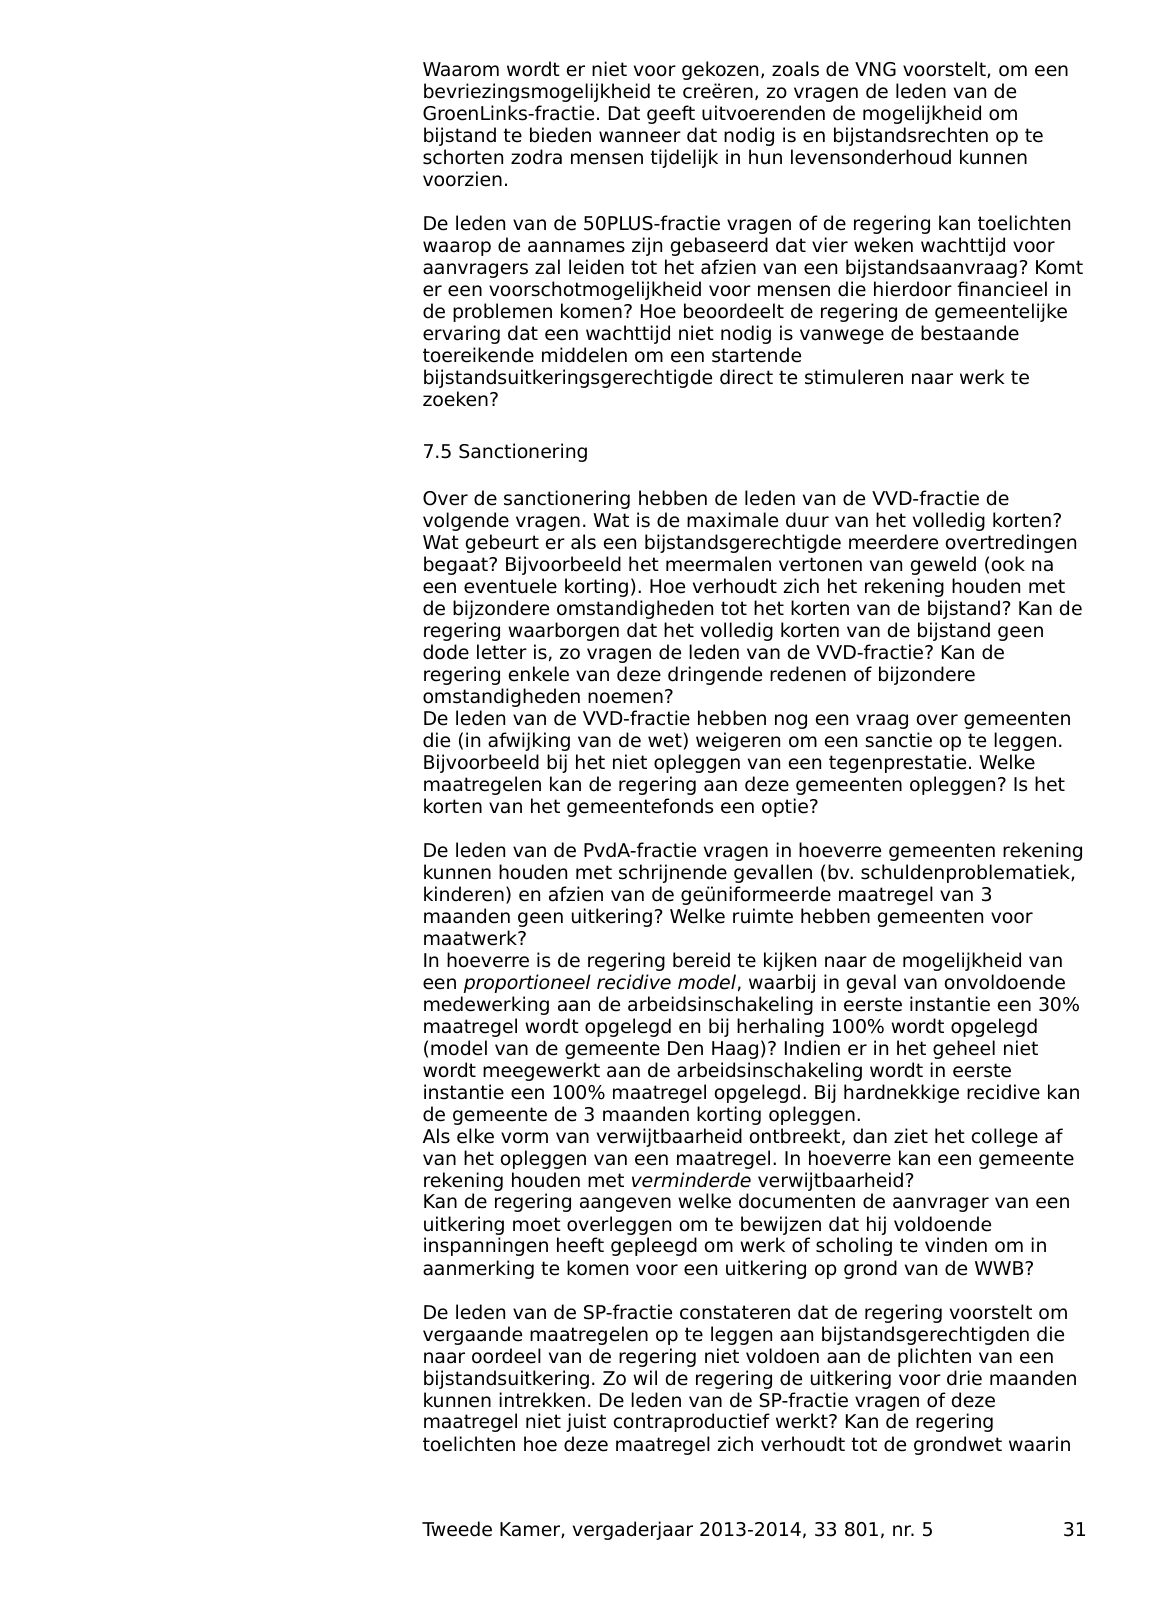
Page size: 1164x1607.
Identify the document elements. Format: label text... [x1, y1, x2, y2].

text De leden van de PvdA-fractie vragen in hoeverre gemeenten rekening kunnen houden met schrijnende gevallen (bv. schuldenproblematiek, kinderen) en afzien van de geüniformeerde maatregel van 3 maanden geen uitkering? Welke ruimte hebben gemeenten voor maatwerk? [422, 840, 1087, 950]
text Als elke vorm van verwijtbaarheid ontbreekt, dan ziet het college af van het opleggen van een maatregel. In hoeverre kan een gemeente rekening houden met verminderde verwijtbaarheid? [422, 1126, 1087, 1191]
text In hoeverre is de regering bereid te kijken naar de mogelijkheid van een proportioneel recidive model, waarbij in geval van onvoldoende medewerking aan de arbeidsinschakeling in eerste instantie een 30% maatregel wordt opgelegd en bij herhaling 100% wordt opgelegd (model van de gemeente Den Haag)? Indien er in het geheel niet wordt meegewerkt aan de arbeidsinschakeling wordt in eerste instantie een 100% maatregel opgelegd. Bij hardnekkige recidive kan de gemeente de 3 maanden korting opleggen. [422, 950, 1087, 1126]
subtitle 7.5 Sanctionering [422, 441, 1087, 463]
text De leden van de 50PLUS-fractie vragen of de regering kan toelichten waarop de aannames zijn gebaseerd dat vier weken wachttijd voor aanvragers zal leiden tot het afzien van een bijstandsaanvraag? Komt er een voorschotmogelijkheid voor mensen die hierdoor financieel in de problemen komen? Hoe beoordeelt de regering de gemeentelijke ervaring dat een wachttijd niet nodig is vanwege de bestaande toereikende middelen om een startende bijstandsuitkeringsgerechtigde direct te stimuleren naar werk te zoeken? [422, 213, 1087, 411]
text Kan de regering aangeven welke documenten de aanvrager van een uitkering moet overleggen om te bewijzen dat hij voldoende inspanningen heeft gepleegd om werk of scholing te vinden om in aanmerking te komen voor een uitkering op grond van de WWB? [422, 1191, 1087, 1279]
text De leden van de VVD-fractie hebben nog een vraag over gemeenten die (in afwijking van de wet) weigeren om een sanctie op te leggen. Bijvoorbeeld bij het niet opleggen van een tegenprestatie. Welke maatregelen kan de regering aan deze gemeenten opleggen? Is het korten van het gemeentefonds een optie? [422, 708, 1087, 818]
text De leden van de SP-fractie constateren dat de regering voorstelt om vergaande maatregelen op te leggen aan bijstandsgerechtigden die naar oordeel van de regering niet voldoen aan de plichten van een bijstandsuitkering. Zo wil de regering de uitkering voor drie maanden kunnen intrekken. De leden van de SP-fractie vragen of deze maatregel niet juist contraproductief werkt? Kan de regering toelichten hoe deze maatregel zich verhoudt tot de grondwet waarin [422, 1302, 1087, 1455]
text Waarom wordt er niet voor gekozen, zoals de VNG voorstelt, om een bevriezingsmogelijkheid te creëren, zo vragen de leden van de GroenLinks-fractie. Dat geeft uitvoerenden de mogelijkheid om bijstand te bieden wanneer dat nodig is en bijstandsrechten op te schorten zodra mensen tijdelijk in hun levensonderhoud kunnen voorzien. [422, 59, 1087, 191]
text Over de sanctionering hebben de leden van de VVD-fractie de volgende vragen. Wat is de maximale duur van het volledig korten? Wat gebeurt er als een bijstandsgerechtigde meerdere overtredingen begaat? Bijvoorbeeld het meermalen vertonen van geweld (ook na een eventuele korting). Hoe verhoudt zich het rekening houden met de bijzondere omstandigheden tot het korten van de bijstand? Kan de regering waarborgen dat het volledig korten van de bijstand geen dode letter is, zo vragen de leden van de VVD-fractie? Kan de regering enkele van deze dringende redenen of bijzondere omstandigheden noemen? [422, 488, 1087, 708]
